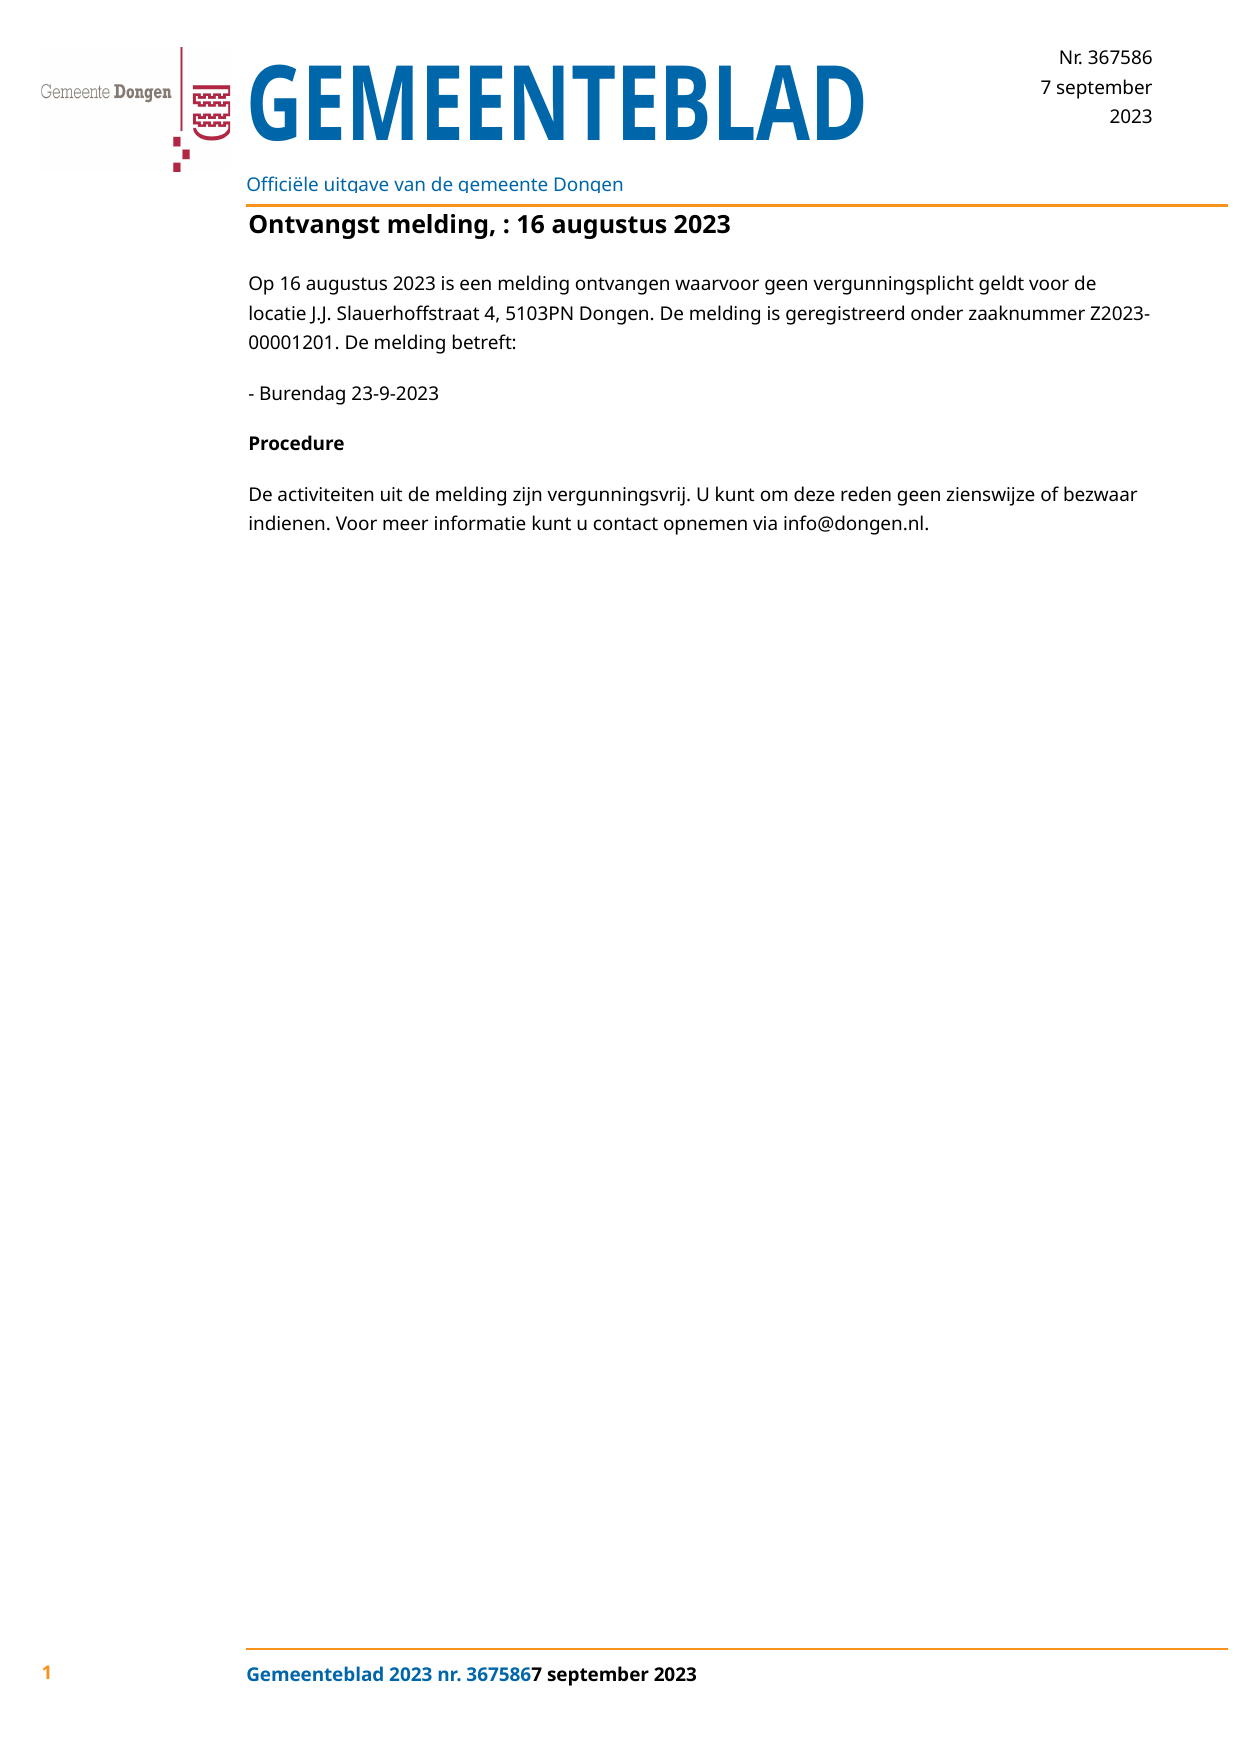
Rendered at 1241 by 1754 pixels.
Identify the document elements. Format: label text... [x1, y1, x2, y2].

text - Burendag 23-9-2023 [248, 380, 1152, 406]
text Procedure [248, 430, 1152, 456]
text Ontvangst melding, : 16 augustus 2023 [248, 207, 1152, 241]
text Op 16 augustus 2023 is een melding ontvangen waarvoor geen vergunningsplicht geldt voor de locatie J.J. Slauerhoffstraat 4, 5103PN Dongen. De melding is geregistreerd onder zaaknummer Z2023-00001201. De melding betreft: [248, 270, 1152, 355]
picture [41, 47, 231, 172]
text De activiteiten uit de melding zijn vergunningsvrij. U kunt om deze reden geen zienswijze of bezwaar indienen. Voor meer informatie kunt u contact opnemen via info@dongen.nl. [248, 481, 1152, 536]
